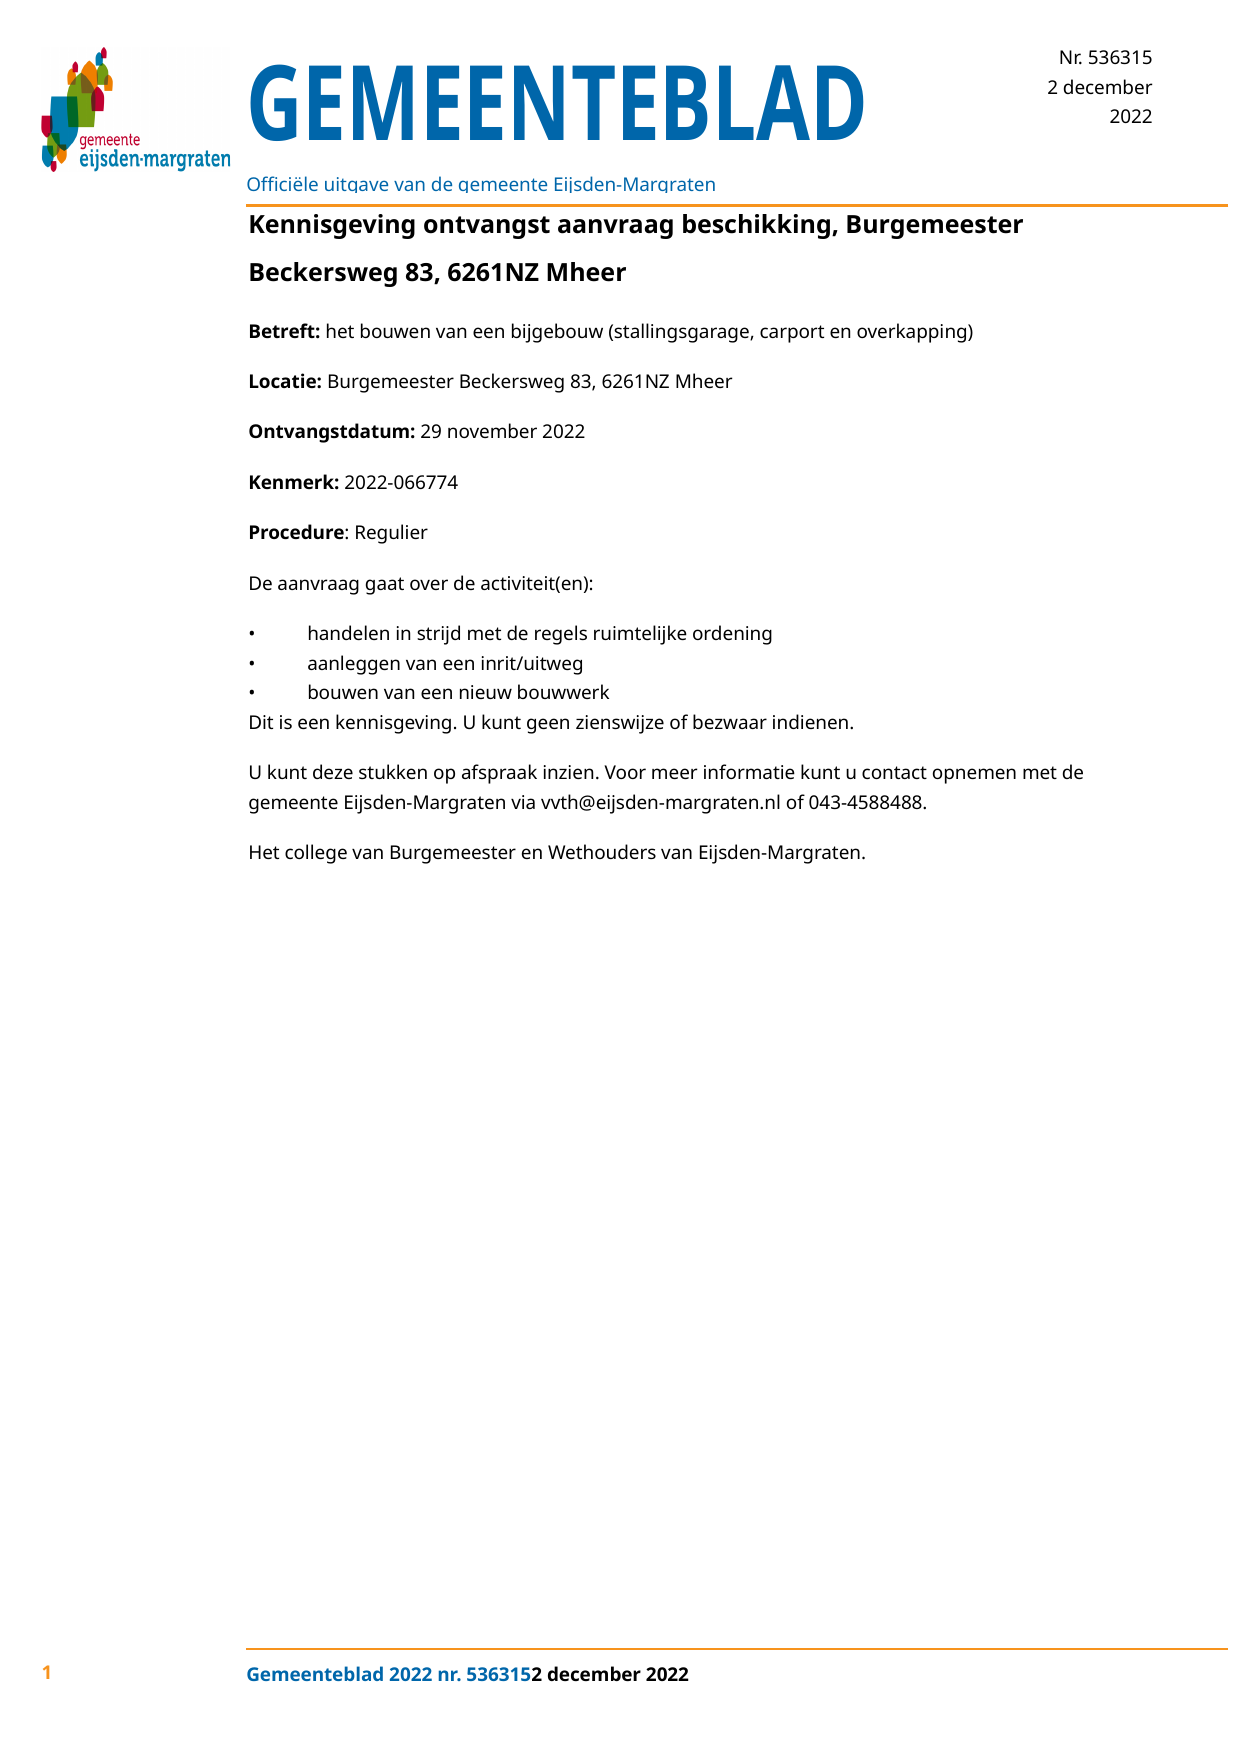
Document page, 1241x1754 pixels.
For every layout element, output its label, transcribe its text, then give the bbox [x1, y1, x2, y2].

list aanleggen van een inrit/uitweg [248, 650, 1152, 676]
picture [41, 47, 231, 172]
text Betreft: het bouwen van een bijgebouw (stalling­sgarage, carport en overkappi­ng) [248, 318, 1152, 344]
text Locatie: Burgemeester Beckersweg 83, 6261NZ Mheer [248, 368, 1152, 394]
text Kennisgeving ontvangst aanvraag beschikking, Burgemeester Beckersweg 83, 6261NZ Mheer [248, 207, 1152, 288]
text De aanvraag gaat over de activiteit(en): [248, 570, 1152, 596]
text Dit is een kennisgeving. U kunt geen zienswijze of bezwaar indienen. [248, 709, 1152, 735]
text Ontvangstdatum: 29 november 2022 [248, 419, 1152, 444]
text Procedure: Regulier [248, 519, 1152, 545]
text U kunt deze stukken op afspraak inzien. Voor meer informatie kunt u contact opnemen met de gemeente Eijsden-Margraten via vvth@eijsden-margraten.nl of 043-4588488. [248, 759, 1152, 815]
text Het college van Burgemeester en Wethouders van Eijsden-Margraten. [248, 839, 1152, 865]
text Kenmerk: 2022-066774 [248, 469, 1152, 495]
list handelen in strijd met de regels ruimtelijke ordening [248, 620, 1152, 646]
list bouwen van een nieuw bouwwerk [248, 679, 1152, 705]
